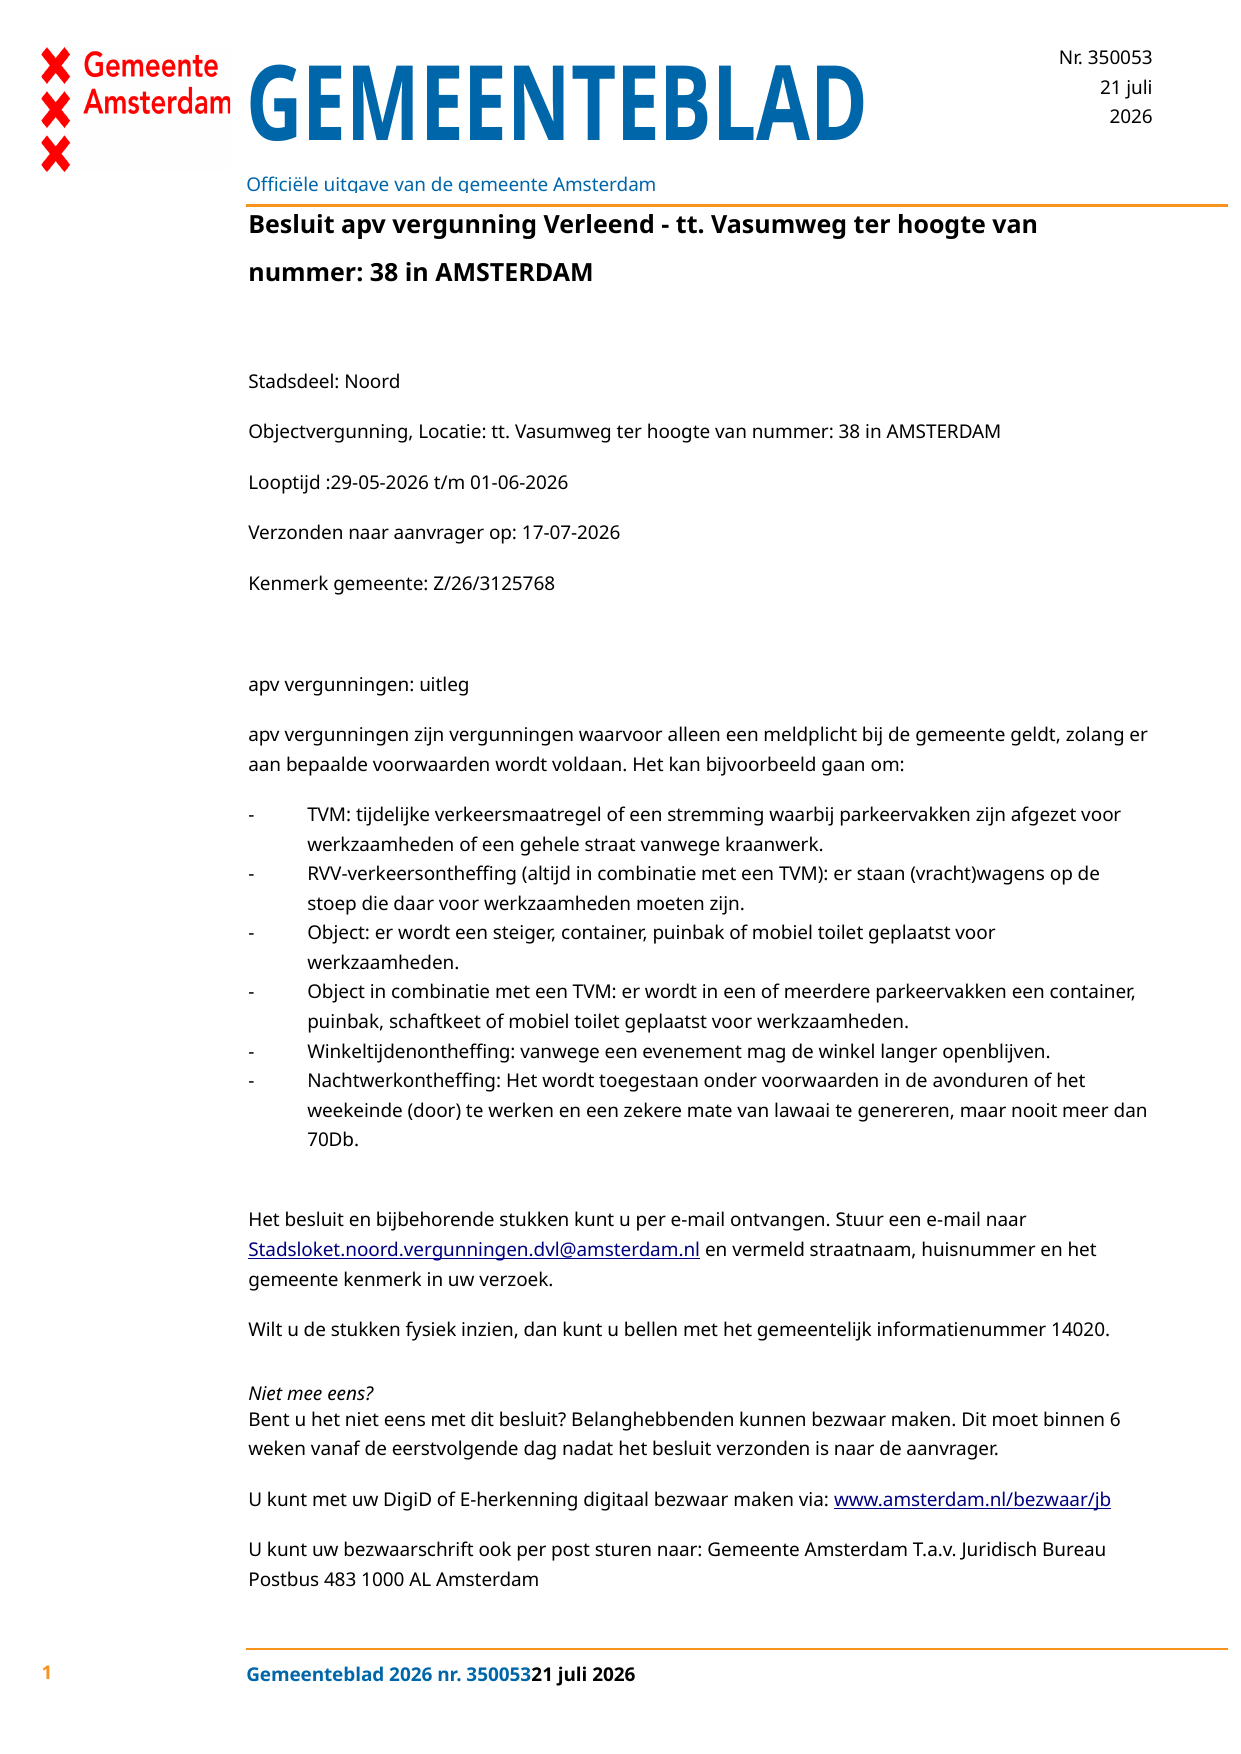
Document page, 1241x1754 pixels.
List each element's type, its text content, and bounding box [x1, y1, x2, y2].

text U kunt met uw DigiD of E-herkenning digitaal bezwaar maken via: www.amsterdam.nl/bezwaar/jb [248, 1486, 1152, 1512]
text Stadsdeel: Noord [248, 368, 1152, 394]
text apv vergunningen zijn vergunningen waarvoor alleen een meldplicht bij de gemeente geldt, zolang er aan bepaalde voorwaarden wordt voldaan. Het kan bijvoorbeeld gaan om: [248, 721, 1152, 777]
text Wilt u de stukken fysiek inzien, dan kunt u bellen met het gemeentelijk informatienummer 14020. [248, 1316, 1152, 1342]
list Nachtwerkontheffing: Het wordt toegestaan onder voorwaarden in de avonduren of het weekeinde (door) te werken en een zekere mate van lawaai te genereren, maar nooit meer dan 70Db. [248, 1067, 1152, 1152]
list TVM: tijdelijke verkeersmaatregel of een stremming waarbij parkeervakken zijn afgezet voor werkzaamheden of een gehele straat vanwege kraanwerk. [248, 801, 1152, 857]
list RVV-verkeersontheffing (altijd in combinatie met een TVM): er staan (vracht)wagens op de stoep die daar voor werkzaamheden moeten zijn. [248, 860, 1152, 916]
text Niet mee eens? [248, 1380, 1152, 1406]
text Bent u het niet eens met dit besluit? Belanghebbenden kunnen bezwaar maken. Dit moet binnen 6 weken vanaf de eerstvolgende dag nadat het besluit verzonden is naar de aanvrager. [248, 1406, 1152, 1461]
text Objectvergunning, Locatie: tt. Vasumweg ter hoogte van nummer: 38 in AMSTERDAM [248, 419, 1152, 444]
text Het besluit en bijbehorende stukken kunt u per e-mail ontvangen. Stuur een e-mail naar Stadsloket.noord.vergunningen.dvl@amsterdam.nl en vermeld straatnaam, huisnummer en het gemeente kenmerk in uw verzoek. [248, 1207, 1152, 1292]
picture [41, 47, 231, 172]
list Object in combinatie met een TVM: er wordt in een of meerdere parkeervakken een container, puinbak, schaftkeet of mobiel toilet geplaatst voor werkzaamheden. [248, 979, 1152, 1034]
text U kunt uw bezwaarschrift ook per post sturen naar: Gemeente Amsterdam T.a.v. Juridisch Bureau Postbus 483 1000 AL Amsterdam [248, 1536, 1152, 1592]
text Looptijd :29-05-2026 t/m 01-06-2026 [248, 469, 1152, 495]
text Kenmerk gemeente: Z/26/3125768 [248, 570, 1152, 596]
text Verzonden naar aanvrager op: 17-07-2026 [248, 519, 1152, 545]
list Winkeltijdenontheffing: vanwege een evenement mag de winkel langer openblijven. [248, 1038, 1152, 1064]
list Object: er wordt een steiger, container, puinbak of mobiel toilet geplaatst voor werkzaamheden. [248, 919, 1152, 975]
text apv vergunningen: uitleg [248, 671, 1152, 697]
text Besluit apv vergunning Verleend - tt. Vasumweg ter hoogte van nummer: 38 in AMSTERDAM [248, 207, 1152, 288]
